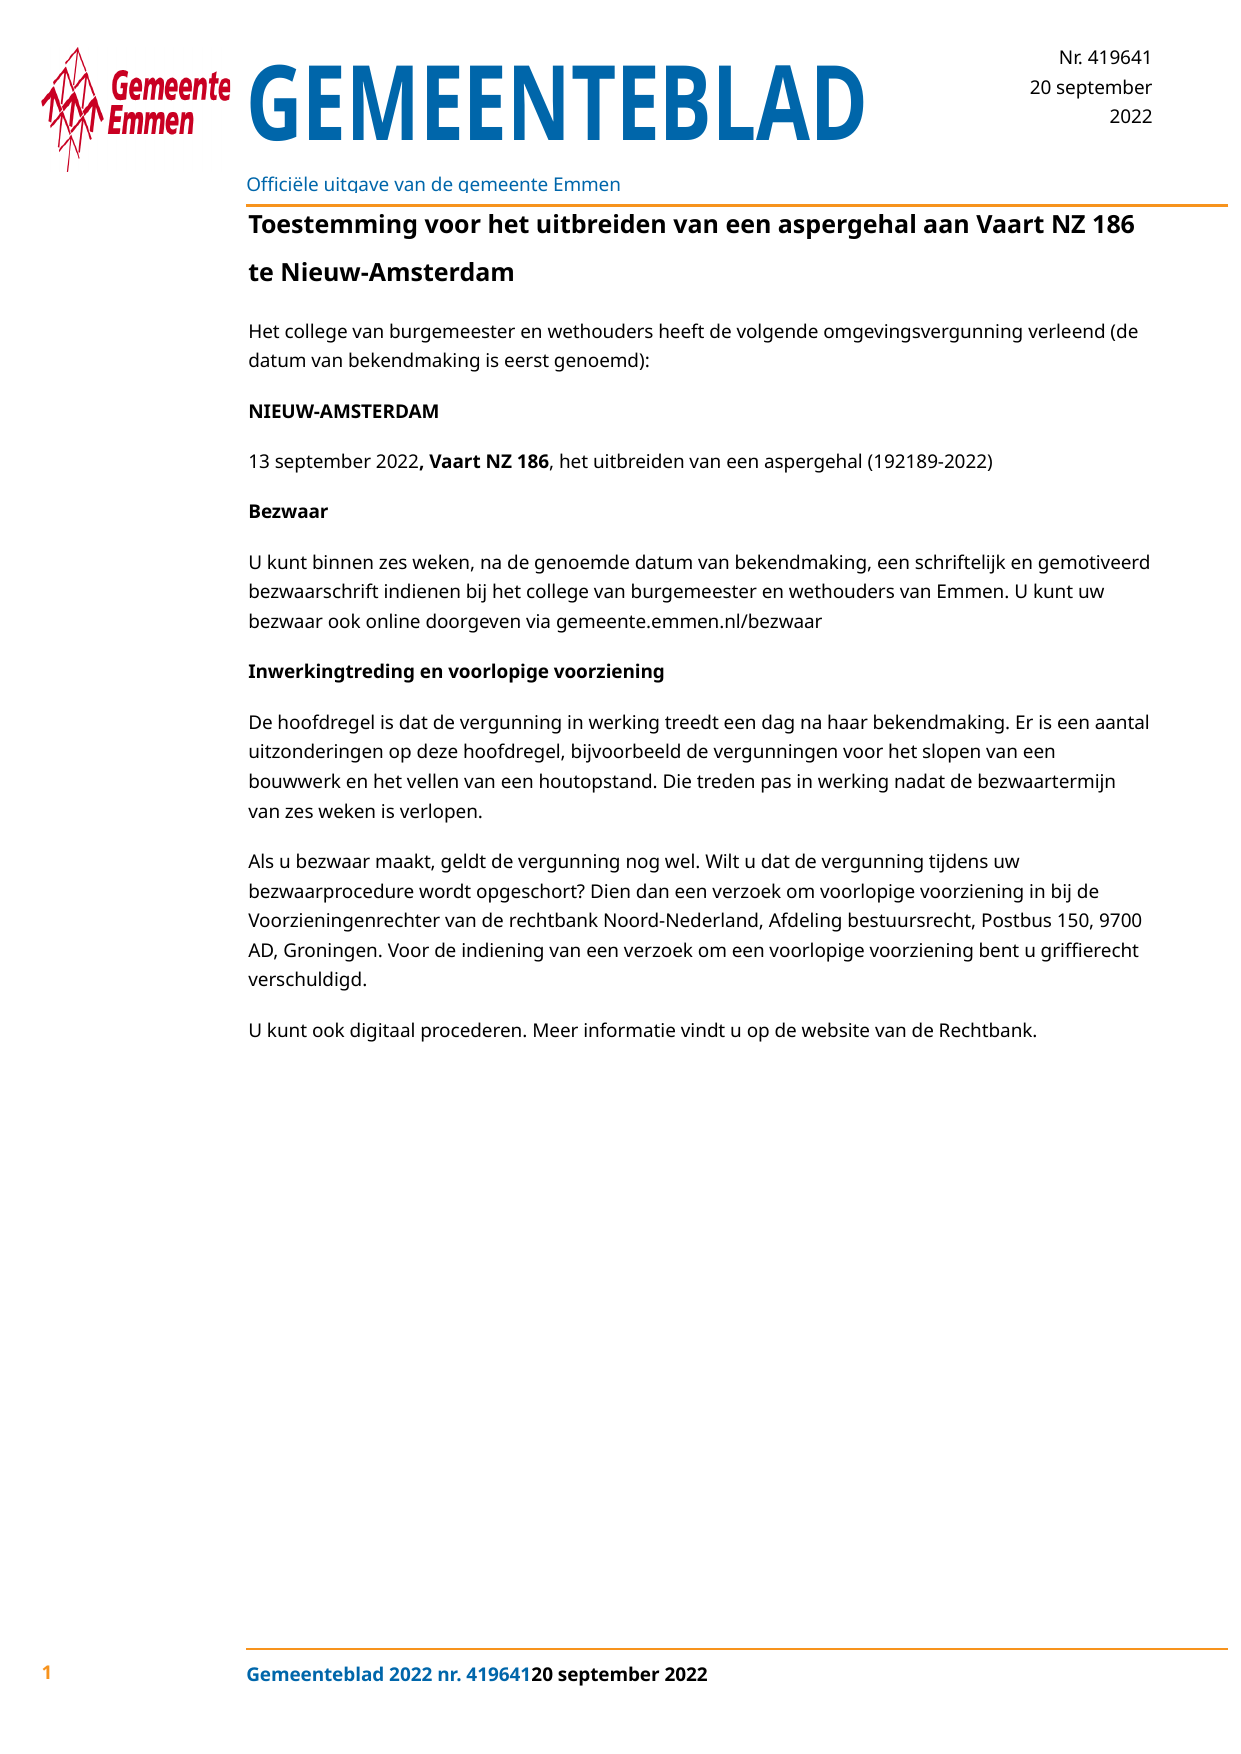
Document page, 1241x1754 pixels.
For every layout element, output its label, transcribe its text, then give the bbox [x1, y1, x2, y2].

text Bezwaar [248, 499, 1152, 524]
text Als u bezwaar maakt, geldt de vergunning nog wel. Wilt u dat de vergunning tijdens uw bezwaarprocedure wordt opgeschort? Dien dan een verzoek om voorlopige voorziening in bij de Voorzieningenrechter van de rechtbank Noord-Nederland, Afdeling bestuursrecht, Postbus 150, 9700 AD, Groningen. Voor de indiening van een verzoek om een voorlopige voorziening bent u griffierecht verschuldigd. [248, 848, 1152, 992]
text U kunt binnen zes weken, na de genoemde datum van bekendmaking, een schriftelijk en gemotiveerd bezwaarschrift indienen bij het college van burgemeester en wethouders van Emmen. U kunt uw bezwaar ook online doorgeven via gemeente.emmen.nl/bezwaar [248, 549, 1152, 634]
text 13 september 2022, Vaart NZ 186, het uitbreiden van een aspergehal (192189-2022) [248, 448, 1152, 474]
text Toestemming voor het uitbreiden van een aspergehal aan Vaart NZ 186 te Nieuw-Amsterdam [248, 207, 1152, 288]
text Het college van burgemeester en wethouders heeft de volgende omgevingsvergunning verleend (de datum van bekendmaking is eerst genoemd): [248, 318, 1152, 373]
picture [41, 47, 231, 172]
text U kunt ook digitaal procederen. Meer informatie vindt u op de website van de Rechtbank. [248, 1017, 1152, 1043]
text Inwerkingtreding en voorlopige voorziening [248, 659, 1152, 684]
text De hoofdregel is dat de vergunning in werking treedt een dag na haar bekendmaking. Er is een aantal uitzonderingen op deze hoofdregel, bijvoorbeeld de vergunningen voor het slopen van een bouwwerk en het vellen van een houtopstand. Die treden pas in werking nadat de bezwaartermijn van zes weken is verlopen. [248, 709, 1152, 824]
text NIEUW-AMSTERDAM [248, 398, 1152, 424]
